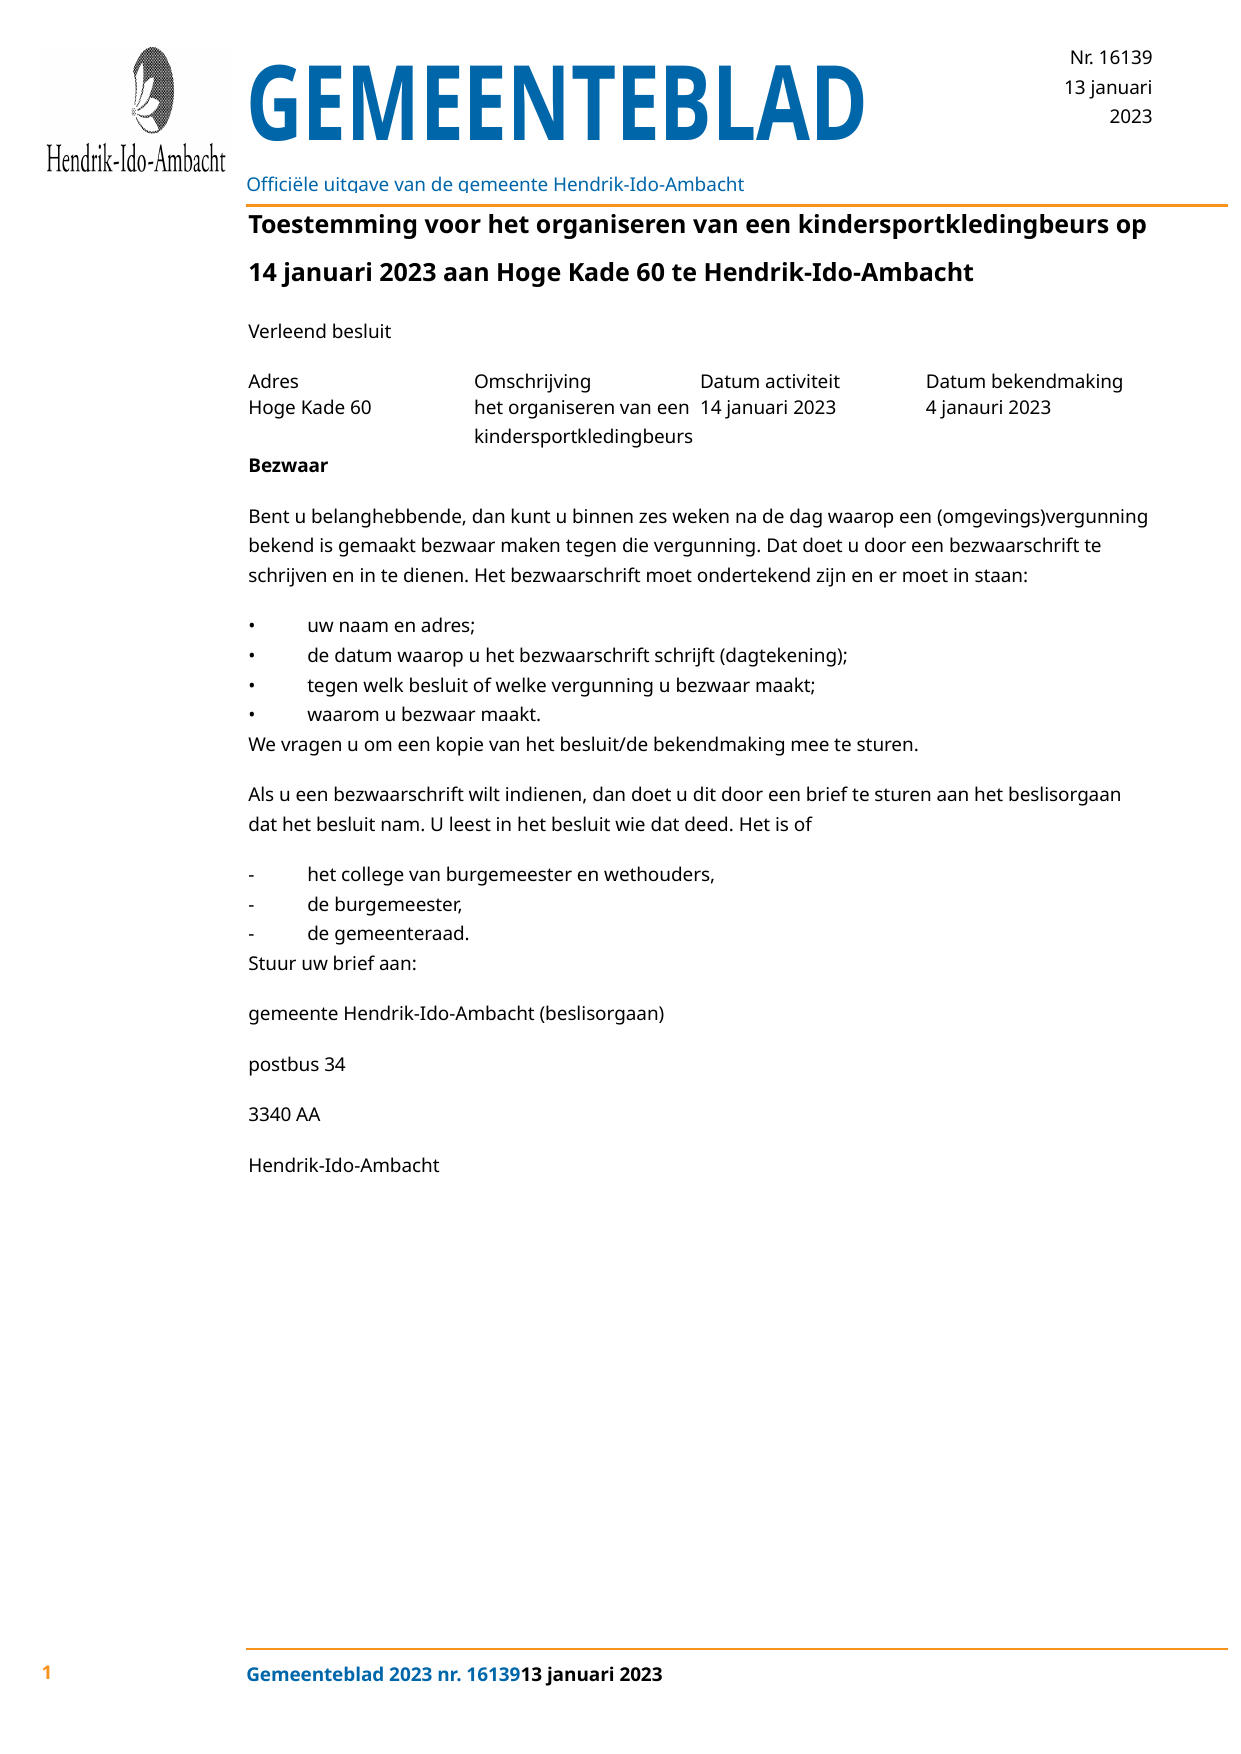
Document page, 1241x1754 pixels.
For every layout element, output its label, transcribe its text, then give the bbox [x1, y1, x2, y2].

text 3340 AA [248, 1101, 1152, 1127]
table_cell het organiseren van een kindersportkledingbeurs [474, 394, 700, 449]
text Bent u belanghebbende, dan kunt u binnen zes weken na de dag waarop een (omgevings)vergunning bekend is gemaakt bezwaar maken tegen die vergunning. Dat doet u door een bezwaarschrift te schrijven en in te dienen. Het bezwaarschrift moet ondertekend zijn en er moet in staan: [248, 503, 1152, 588]
list het college van burgemeester en wethouders, [248, 861, 1152, 887]
text postbus 34 [248, 1051, 1152, 1077]
list uw naam en adres; [248, 613, 1152, 638]
table_header Datum bekendmaking [926, 369, 1152, 394]
text Als u een bezwaarschrift wilt indienen, dan doet u dit door een brief te sturen aan het beslisorgaan dat het besluit nam. U leest in het besluit wie dat deed. Het is of [248, 781, 1152, 837]
table_cell Hoge Kade 60 [248, 394, 474, 449]
text Stuur uw brief aan: [248, 950, 1152, 976]
list tegen welk besluit of welke vergunning u bezwaar maakt; [248, 672, 1152, 698]
list waarom u bezwaar maakt. [248, 701, 1152, 727]
text Toestemming voor het organiseren van een kindersportkledingbeurs op 14 januari 2023 aan Hoge Kade 60 te Hendrik-Ido-Ambacht [248, 207, 1152, 288]
table_cell 14 januari 2023 [700, 394, 926, 449]
table_header Adres [248, 369, 474, 394]
text Bezwaar [248, 453, 1152, 478]
list de datum waarop u het bezwaarschrift schrijft (dagtekening); [248, 642, 1152, 668]
list de burgemeester, [248, 891, 1152, 917]
picture [41, 47, 231, 172]
text Hendrik-Ido-Ambacht [248, 1152, 1152, 1178]
table_header Datum activiteit [700, 369, 926, 394]
text Verleend besluit [248, 318, 1152, 344]
text gemeente Hendrik-Ido-Ambacht (beslisorgaan) [248, 1001, 1152, 1026]
text We vragen u om een kopie van het besluit/de bekendmaking mee te sturen. [248, 731, 1152, 757]
table_header Omschrijving [474, 369, 700, 394]
list de gemeenteraad. [248, 921, 1152, 946]
table_cell 4 janauri 2023 [926, 394, 1152, 449]
